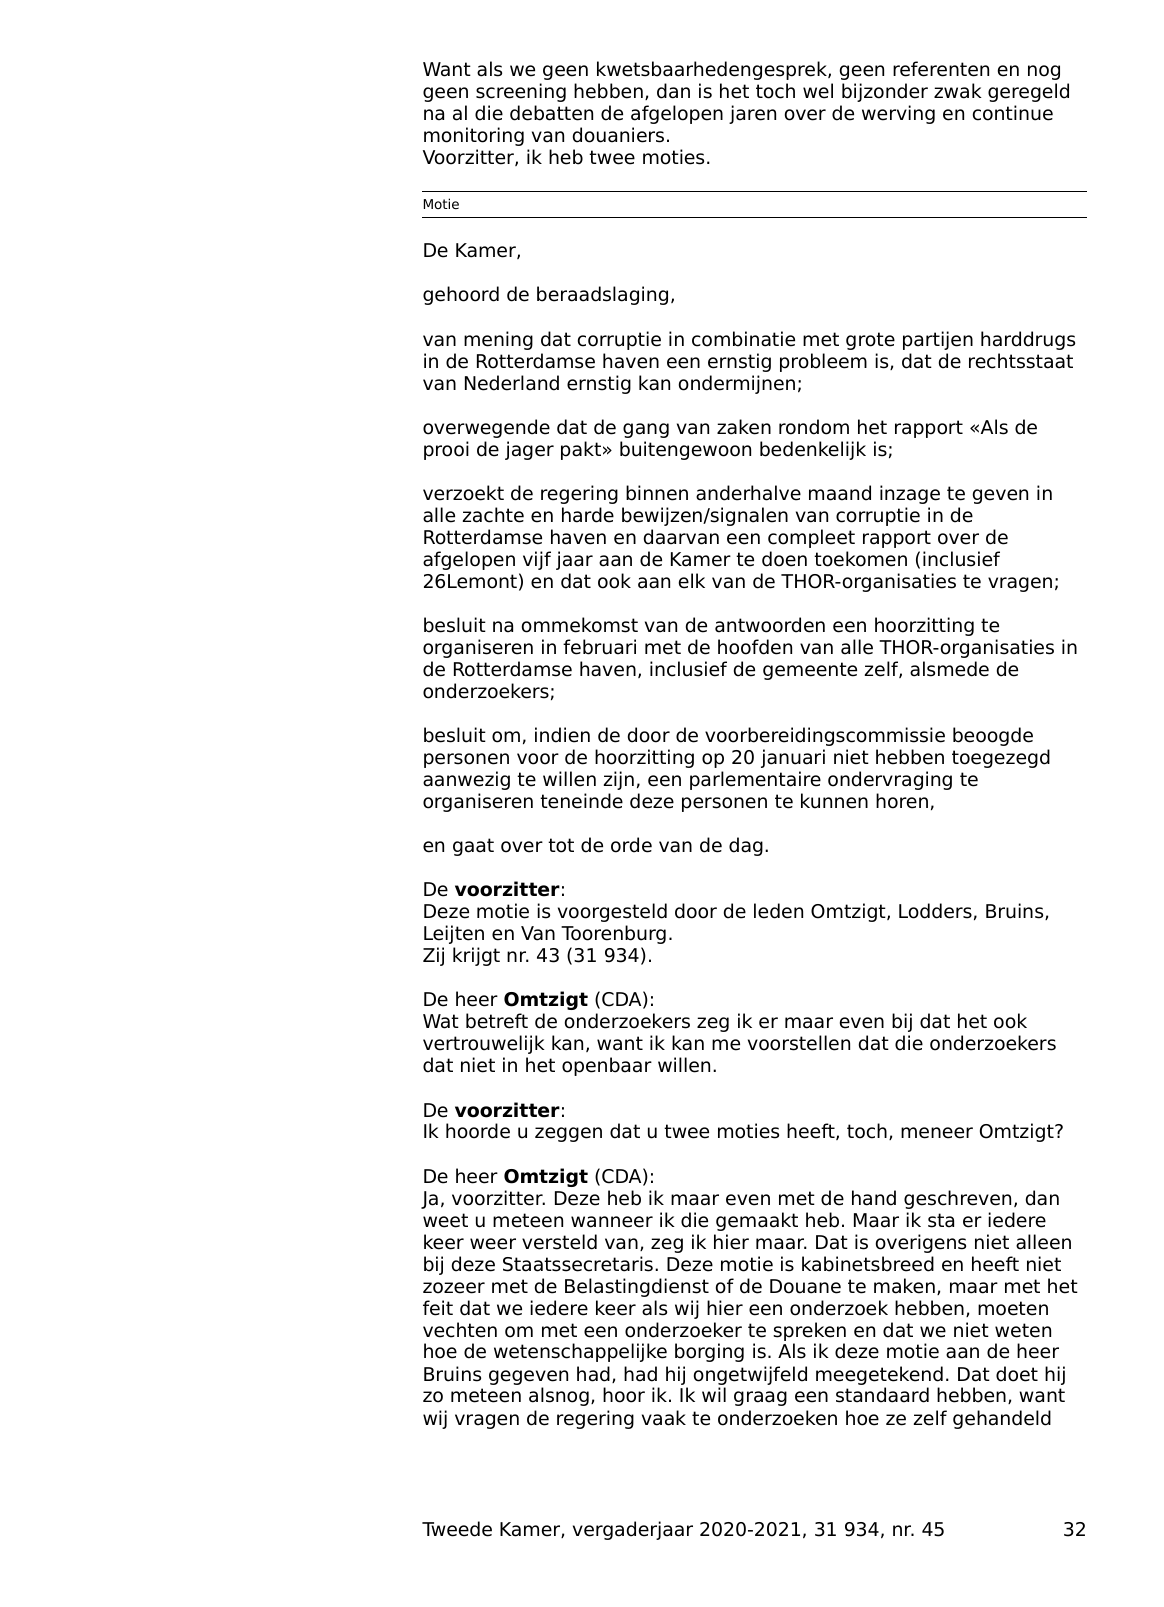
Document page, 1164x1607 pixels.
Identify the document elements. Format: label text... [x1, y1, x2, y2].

text De Kamer, [422, 240, 1087, 262]
text besluit na ommekomst van de antwoorden een hoorzitting te organiseren in februari met de hoofden van alle THOR-organisaties in de Rotterdamse haven, inclusief de gemeente zelf, alsmede de onderzoekers; [422, 615, 1087, 703]
text verzoekt de regering binnen anderhalve maand inzage te geven in alle zachte en harde bewijzen/signalen van corruptie in de Rotterdamse haven en daarvan een compleet rapport over de afgelopen vijf jaar aan de Kamer te doen toekomen (inclusief 26Lemont) en dat ook aan elk van de THOR-organisaties te vragen; [422, 483, 1087, 593]
text De voorzitter: [422, 879, 1087, 901]
text gehoord de beraadslaging, [422, 284, 1087, 306]
text Want als we geen kwetsbaarhedengesprek, geen referenten en nog geen screening hebben, dan is het toch wel bijzonder zwak geregeld na al die debatten de afgelopen jaren over de werving en continue monitoring van douaniers. [422, 59, 1087, 147]
text Zij krijgt nr. 43 (31 934). [422, 945, 1087, 967]
text Ik hoorde u zeggen dat u twee moties heeft, toch, meneer Omtzigt? [422, 1121, 1087, 1143]
text Wat betreft de onderzoekers zeg ik er maar even bij dat het ook vertrouwelijk kan, want ik kan me voorstellen dat die onderzoekers dat niet in het openbaar willen. [422, 1011, 1087, 1077]
text Ja, voorzitter. Deze heb ik maar even met de hand geschreven, dan weet u meteen wanneer ik die gemaakt heb. Maar ik sta er iedere keer weer versteld van, zeg ik hier maar. Dat is overigens niet alleen bij deze Staatssecretaris. Deze motie is kabinetsbreed en heeft niet zozeer met de Belastingdienst of de Douane te maken, maar met het feit dat we iedere keer als wij hier een onderzoek hebben, moeten vechten om met een onderzoeker te spreken en dat we niet weten hoe de wetenschappelijke borging is. Als ik deze motie aan de heer Bruins gegeven had, had hij ongetwijfeld meegetekend. Dat doet hij zo meteen alsnog, hoor ik. Ik wil graag een standaard hebben, want wij vragen de regering vaak te onderzoeken hoe ze zelf gehandeld [422, 1188, 1087, 1429]
text besluit om, indien de door de voorbereidingscommissie beoogde personen voor de hoorzitting op 20 januari niet hebben toegezegd aanwezig te willen zijn, een parlementaire ondervraging te organiseren teneinde deze personen te kunnen horen, [422, 725, 1087, 813]
text Deze motie is voorgesteld door de leden Omtzigt, Lodders, Bruins, Leijten en Van Toorenburg. [422, 901, 1087, 945]
text De voorzitter: [422, 1099, 1087, 1121]
text De heer Omtzigt (CDA): [422, 989, 1087, 1011]
text van mening dat corruptie in combinatie met grote partijen harddrugs in de Rotterdamse haven een ernstig probleem is, dat de rechtsstaat van Nederland ernstig kan ondermijnen; [422, 328, 1087, 394]
text overwegende dat de gang van zaken rondom het rapport «Als de prooi de jager pakt» buitengewoon bedenkelijk is; [422, 417, 1087, 461]
text en gaat over tot de orde van de dag. [422, 835, 1087, 857]
table_header Motie [422, 192, 1087, 217]
text De heer Omtzigt (CDA): [422, 1166, 1087, 1188]
text Voorzitter, ik heb twee moties. [422, 147, 1087, 169]
